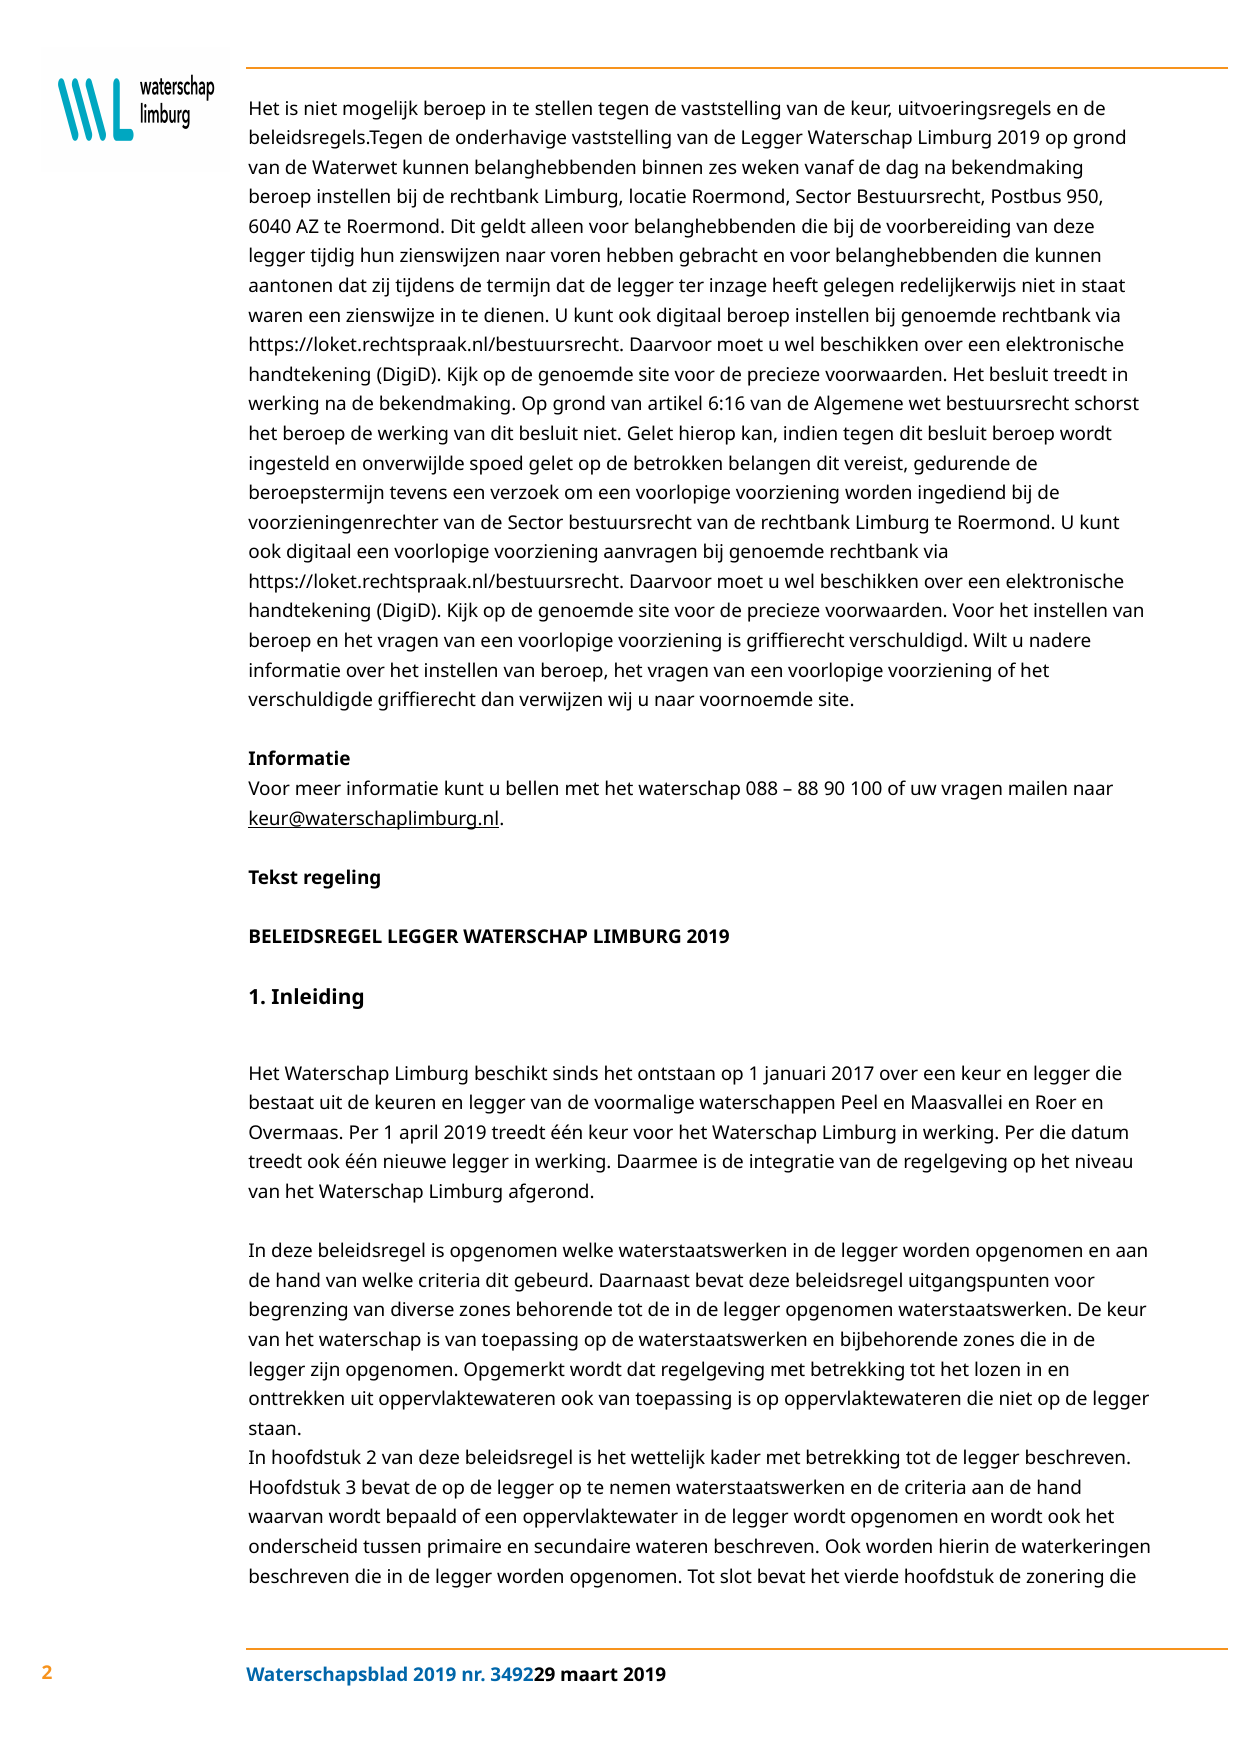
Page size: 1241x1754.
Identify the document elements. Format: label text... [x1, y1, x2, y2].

text In hoofdstuk 2 van deze beleidsregel is het wettelijk kader met betrekking tot de legger beschreven. Hoofdstuk 3 bevat de op de legger op te nemen waterstaatswerken en de criteria aan de hand waarvan wordt bepaald of een oppervlaktewater in de legger wordt opgenomen en wordt ook het onderscheid tussen primaire en secundaire wateren beschreven. Ook worden hierin de waterkeringen beschreven die in de legger worden opgenomen. Tot slot bevat het vierde hoofdstuk de zonering die [248, 1444, 1152, 1589]
text Het is niet mogelijk beroep in te stellen tegen de vaststelling van de keur, uitvoeringsregels en de beleidsregels.Tegen de onderhavige vaststelling van de Legger Waterschap Limburg 2019 op grond van de Waterwet kunnen belanghebbenden binnen zes weken vanaf de dag na bekendmaking beroep instellen bij de rechtbank Limburg, locatie Roermond, Sector Bestuursrecht, Postbus 950, 6040 AZ te Roermond. Dit geldt alleen voor belanghebbenden die bij de voorbereiding van deze legger tijdig hun zienswijzen naar voren hebben gebracht en voor belanghebbenden die kunnen aantonen dat zij tijdens de termijn dat de legger ter inzage heeft gelegen redelijkerwijs niet in staat waren een zienswijze in te dienen. U kunt ook digitaal beroep instellen bij genoemde rechtbank via https://loket.rechtspraak.nl/bestuursrecht. Daarvoor moet u wel beschikken over een elektronische handtekening (DigiD). Kijk op de genoemde site voor de precieze voorwaarden. Het besluit treedt in werking na de bekendmaking. Op grond van artikel 6:16 van de Algemene wet bestuursrecht schorst het beroep de werking van dit besluit niet. Gelet hierop kan, indien tegen dit besluit beroep wordt ingesteld en onverwijlde spoed gelet op de betrokken belangen dit vereist, gedurende de beroepstermijn tevens een verzoek om een voorlopige voorziening worden ingediend bij de voorzieningenrechter van de Sector bestuursrecht van de rechtbank Limburg te Roermond. U kunt ook digitaal een voorlopige voorziening aanvragen bij genoemde rechtbank via https://loket.rechtspraak.nl/bestuursrecht. Daarvoor moet u wel beschikken over een elektronische handtekening (DigiD). Kijk op de genoemde site voor de precieze voorwaarden. Voor het instellen van beroep en het vragen van een voorlopige voorziening is griffierecht verschuldigd. Wilt u nadere informatie over het instellen van beroep, het vragen van een voorlopige voorziening of het verschuldigde griffierecht dan verwijzen wij u naar voornoemde site. [248, 95, 1152, 712]
picture [41, 47, 231, 172]
text In deze beleidsregel is opgenomen welke waterstaatswerken in de legger worden opgenomen en aan de hand van welke criteria dit gebeurd. Daarnaast bevat deze beleidsregel uitgangspunten voor begrenzing van diverse zones behorende tot de in de legger opgenomen waterstaatswerken. De keur van het waterschap is van toepassing op de waterstaatswerken en bijbehorende zones die in de legger zijn opgenomen. Opgemerkt wordt dat regelgeving met betrekking tot het lozen in en onttrekken uit oppervlaktewateren ook van toepassing is op oppervlaktewateren die niet op de legger staan. [248, 1237, 1152, 1441]
text Tekst regeling [248, 864, 1152, 890]
text Het Waterschap Limburg beschikt sinds het ontstaan op 1 januari 2017 over een keur en legger die bestaat uit de keuren en legger van de voormalige waterschappen Peel en Maasvallei en Roer en Overmaas. Per 1 april 2019 treedt één keur voor het Waterschap Limburg in werking. Per die datum treedt ook één nieuwe legger in werking. Daarmee is de integratie van de regelgeving op het niveau van het Waterschap Limburg afgerond. [248, 1060, 1152, 1204]
text BELEIDSREGEL LEGGER WATERSCHAP LIMBURG 2019 [248, 923, 1152, 949]
text 1. Inleiding [248, 982, 1152, 1011]
text Voor meer informatie kunt u bellen met het waterschap 088 – 88 90 100 of uw vragen mailen naar keur@waterschaplimburg.nl. [248, 775, 1152, 831]
text Informatie [248, 746, 1152, 771]
